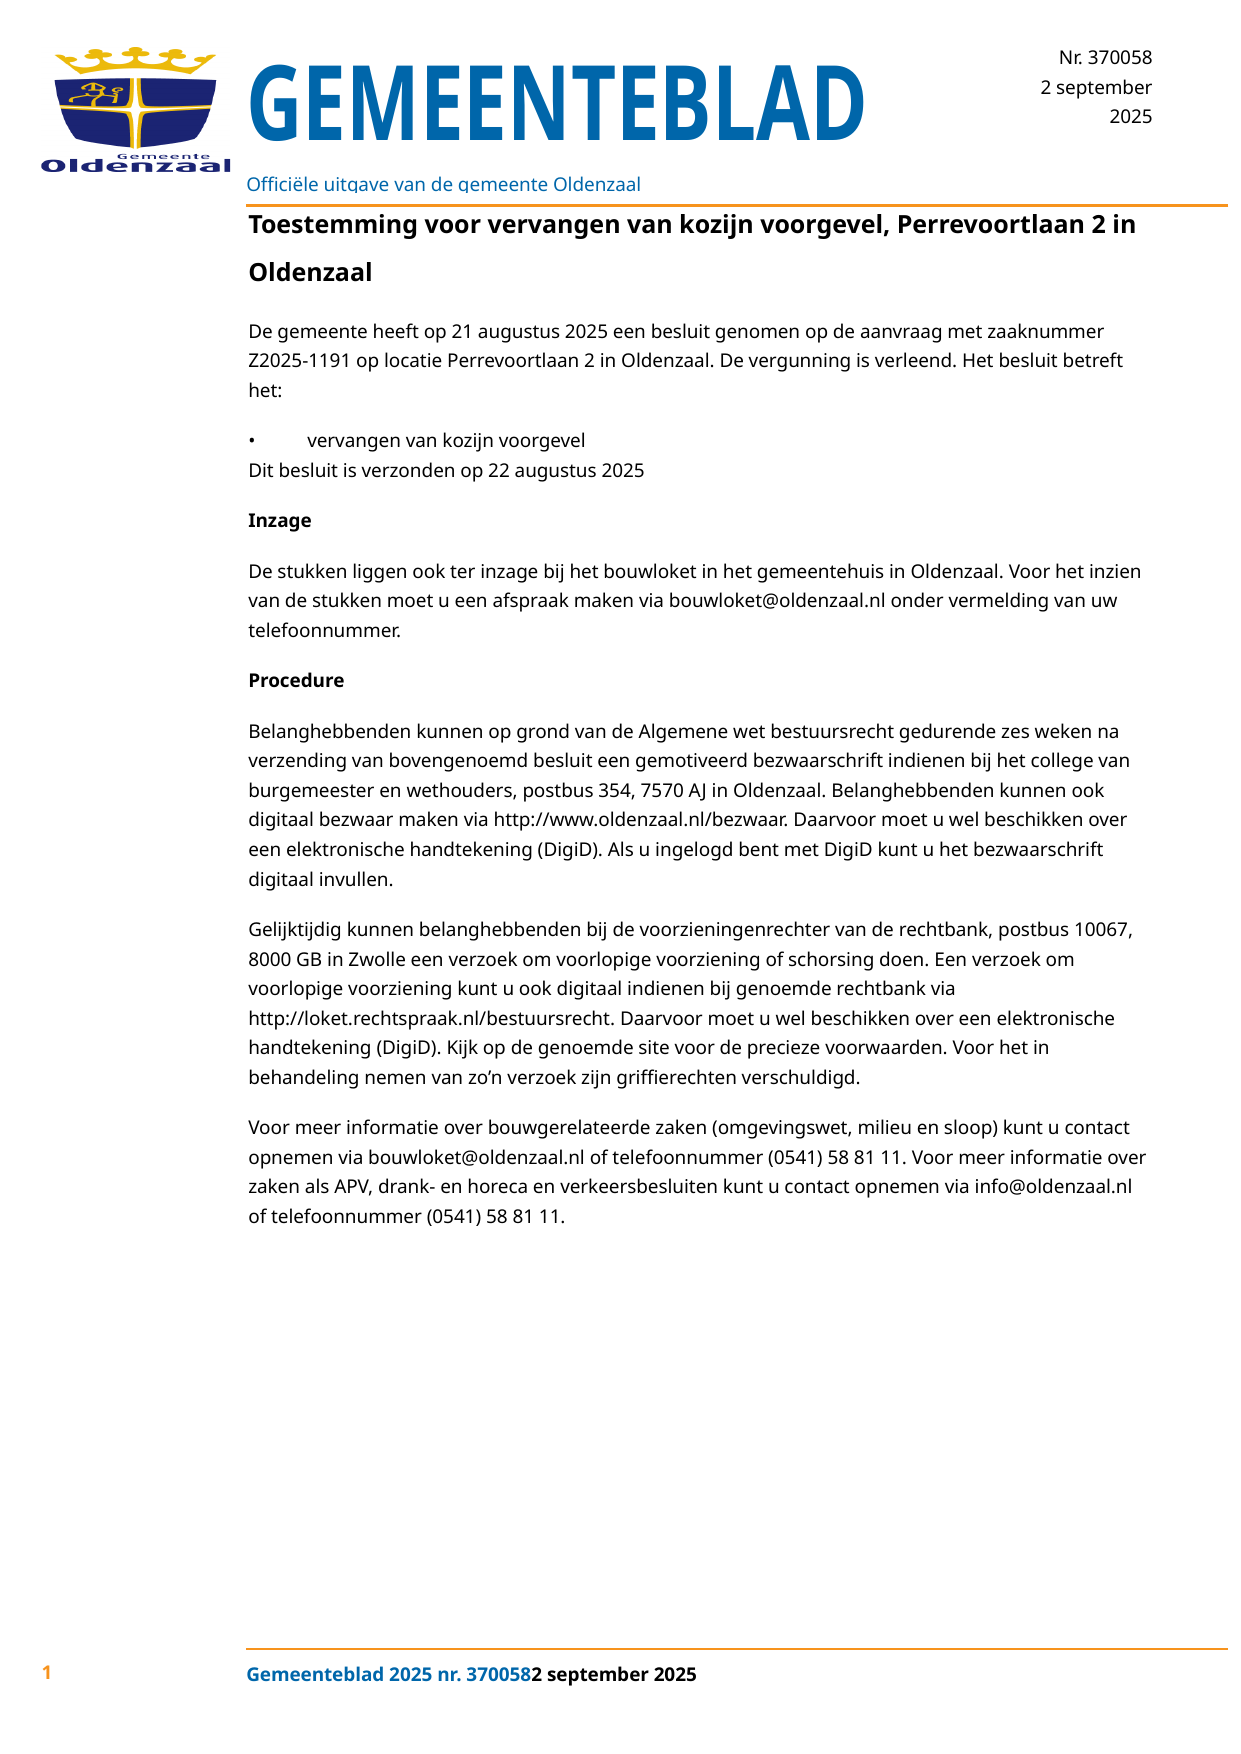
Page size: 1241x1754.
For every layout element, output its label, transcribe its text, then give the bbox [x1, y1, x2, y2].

text Gelijktijdig kunnen belanghebbenden bij de voorzieningenrechter van de rechtbank, postbus 10067, 8000 GB in Zwolle een verzoek om voorlopige voorziening of schorsing doen. Een verzoek om voorlopige voorziening kunt u ook digitaal indienen bij genoemde rechtbank via http://loket.rechtspraak.nl/bestuursrecht. Daarvoor moet u wel beschikken over een elektronische handtekening (DigiD). Kijk op de genoemde site voor de precieze voorwaarden. Voor het in behandeling nemen van zo’n verzoek zijn griffierechten verschuldigd. [248, 916, 1152, 1090]
text Dit besluit is verzonden op 22 augustus 2025 [248, 457, 1152, 483]
text De stukken liggen ook ter inzage bij het bouwloket in het gemeentehuis in Oldenzaal. Voor het inzien van de stukken moet u een afspraak maken via bouwloket@oldenzaal.nl onder vermelding van uw telefoonnummer. [248, 558, 1152, 643]
text Inzage [248, 507, 1152, 533]
text Procedure [248, 667, 1152, 693]
text De gemeente heeft op 21 augustus 2025 een besluit genomen op de aanvraag met zaaknummer Z2025-1191 op locatie Perrevoortlaan 2 in Oldenzaal. De vergunning is verleend. Het besluit betreft het: [248, 318, 1152, 403]
text Toestemming voor vervangen van kozijn voorgevel, Perrevoortlaan 2 in Oldenzaal [248, 207, 1152, 288]
text Belanghebbenden kunnen op grond van de Algemene wet bestuursrecht gedurende zes weken na verzending van bovengenoemd besluit een gemotiveerd bezwaarschrift indienen bij het college van burgemeester en wethouders, postbus 354, 7570 AJ in Oldenzaal. Belanghebbenden kunnen ook digitaal bezwaar maken via http://www.oldenzaal.nl/bezwaar. Daarvoor moet u wel beschikken over een elektronische handtekening (DigiD). Als u ingelogd bent met DigiD kunt u het bezwaarschrift digitaal invullen. [248, 718, 1152, 892]
picture [41, 47, 231, 172]
text Voor meer informatie over bouwgerelateerde zaken (omgevingswet, milieu en sloop) kunt u contact opnemen via bouwloket@oldenzaal.nl of telefoonnummer (0541) 58 81 11. Voor meer informatie over zaken als APV, drank- en horeca en verkeersbesluiten kunt u contact opnemen via info@oldenzaal.nl of telefoonnummer (0541) 58 81 11. [248, 1114, 1152, 1229]
list vervangen van kozijn voorgevel [248, 427, 1152, 453]
